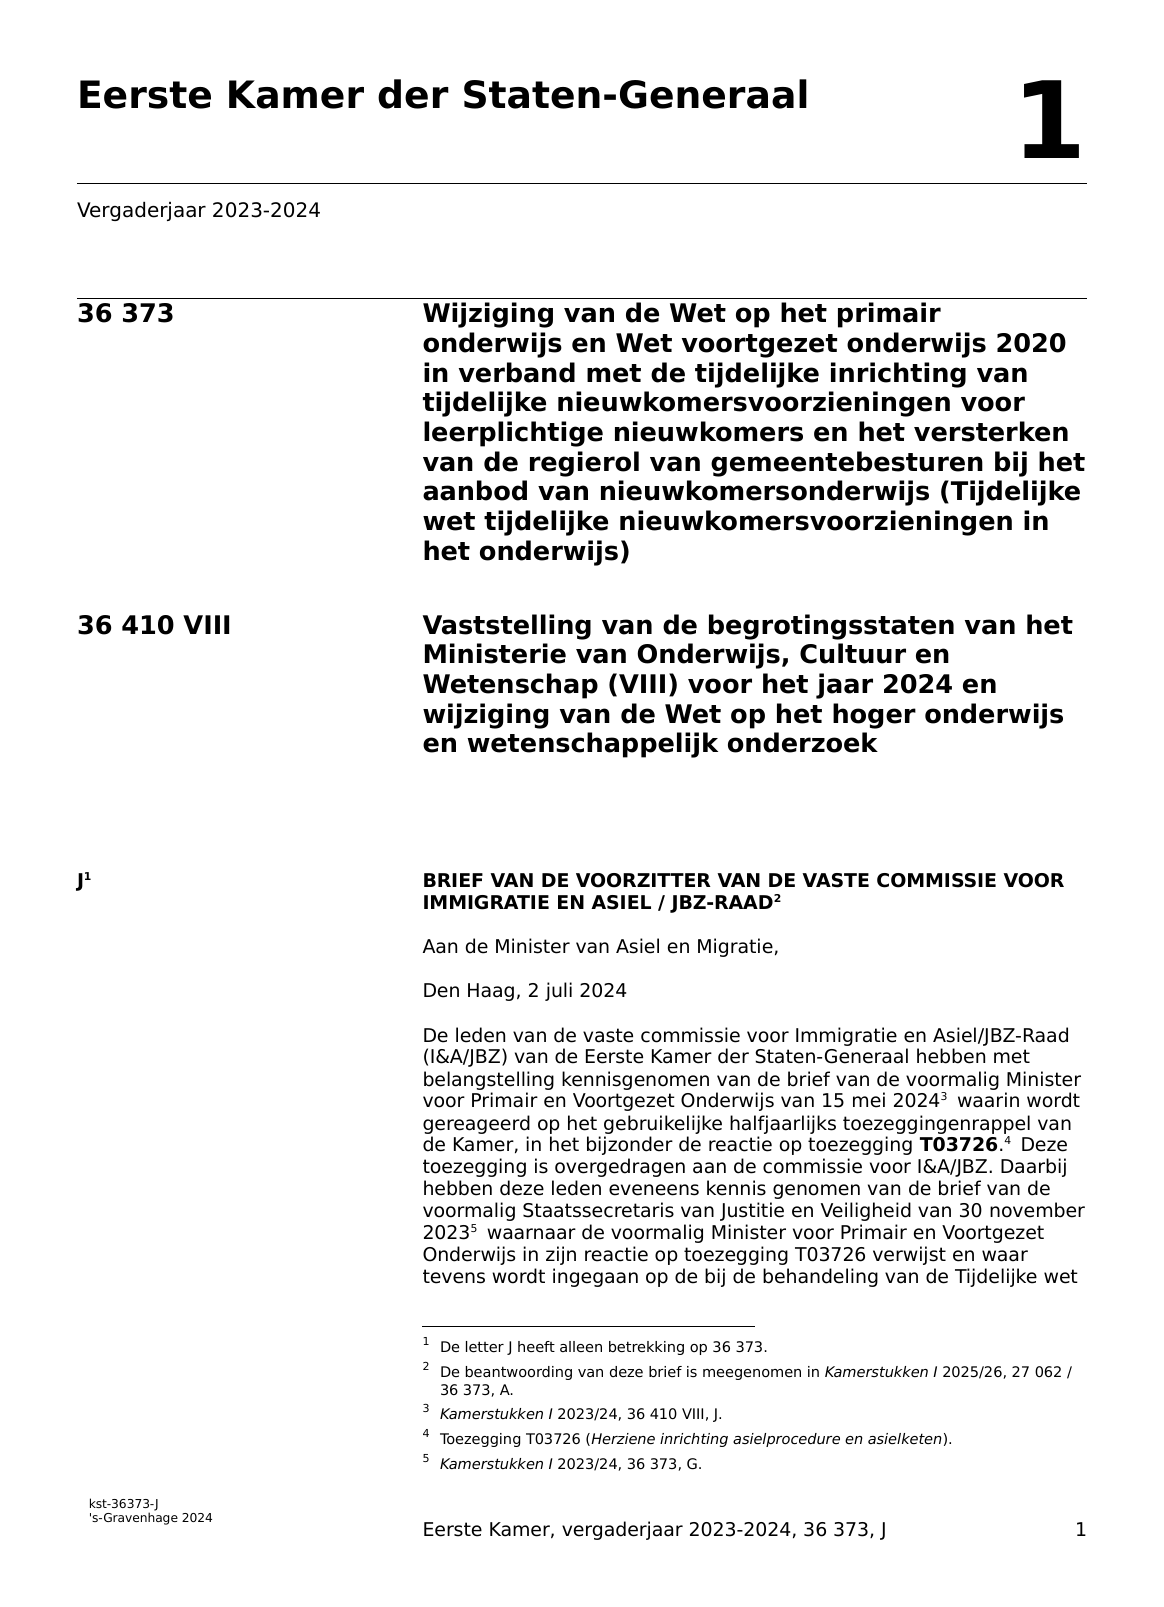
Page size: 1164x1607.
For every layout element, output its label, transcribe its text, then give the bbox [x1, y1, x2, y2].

table_header Eerste Kamer der Staten-Generaal [77, 59, 886, 183]
text Kamerstukken I 2023/24, 36 373, G. [422, 1452, 1087, 1474]
text Toezegging T03726 (Herziene inrichting asielprocedure en asielketen). [422, 1427, 1087, 1449]
text De beantwoording van deze brief is meegenomen in Kamerstukken I 2025/26, 27 062 / 36 373, A. [422, 1360, 1087, 1399]
subtitle 36 373 Wijziging van de Wet op het primair onderwijs en Wet voortgezet onderwijs 2020 in verband met de tijdelijke inrichting van tijdelijke nieuwkomersvoorzieningen voor leerplichtige nieuwkomers en het versterken van de regierol van gemeentebesturen bij het aanbod van nieuwkomersonderwijs (Tijdelijke wet tijdelijke nieuwkomersvoorzieningen in het onderwijs) [77, 299, 1087, 566]
text De leden van de vaste commissie voor Immigratie en Asiel/JBZ-Raad (I&A/JBZ) van de Eerste Kamer der Staten-Generaal hebben met belangstelling kennisgenomen van de brief van de voormalig Minister voor Primair en Voortgezet Onderwijs van 15 mei 2024 waarin wordt gereageerd op het gebruikelijke halfjaarlijks toezeggingenrappel van de Kamer, in het bijzonder de reactie op toezegging T03726. Deze toezegging is overgedragen aan de commissie voor I&A/JBZ. Daarbij hebben deze leden eveneens kennis genomen van de brief van de voormalig Staatssecretaris van Justitie en Veiligheid van 30 november 2023 waarnaar de voormalig Minister voor Primair en Voortgezet Onderwijs in zijn reactie op toezegging T03726 verwijst en waar tevens wordt ingegaan op de bij de behandeling van de Tijdelijke wet [422, 1024, 1087, 1288]
text De letter J heeft alleen betrekking op 36 373. [422, 1335, 1087, 1357]
table_header 1 [886, 59, 1087, 183]
subtitle 36 410 VIII Vaststelling van de begrotingsstaten van het Ministerie van Onderwijs, Cultuur en Wetenschap (VIII) voor het jaar 2024 en wijziging van de Wet op het hoger onderwijs en wetenschappelijk onderzoek [77, 611, 1087, 759]
text Aan de Minister van Asiel en Migratie, [422, 936, 1087, 958]
text 's-Gravenhage 2024 [88, 1511, 323, 1525]
text Kamerstukken I 2023/24, 36 410 VIII, J. [422, 1402, 1087, 1424]
text kst-36373-J [88, 1497, 323, 1511]
table_cell Vergaderjaar 2023-2024 [77, 184, 1087, 298]
subtitle J BRIEF VAN DE VOORZITTER VAN DE VASTE COMMISSIE VOOR IMMIGRATIE EN ASIEL / JBZ-RAAD [77, 870, 1087, 914]
text Den Haag, 2 juli 2024 [422, 980, 1087, 1002]
